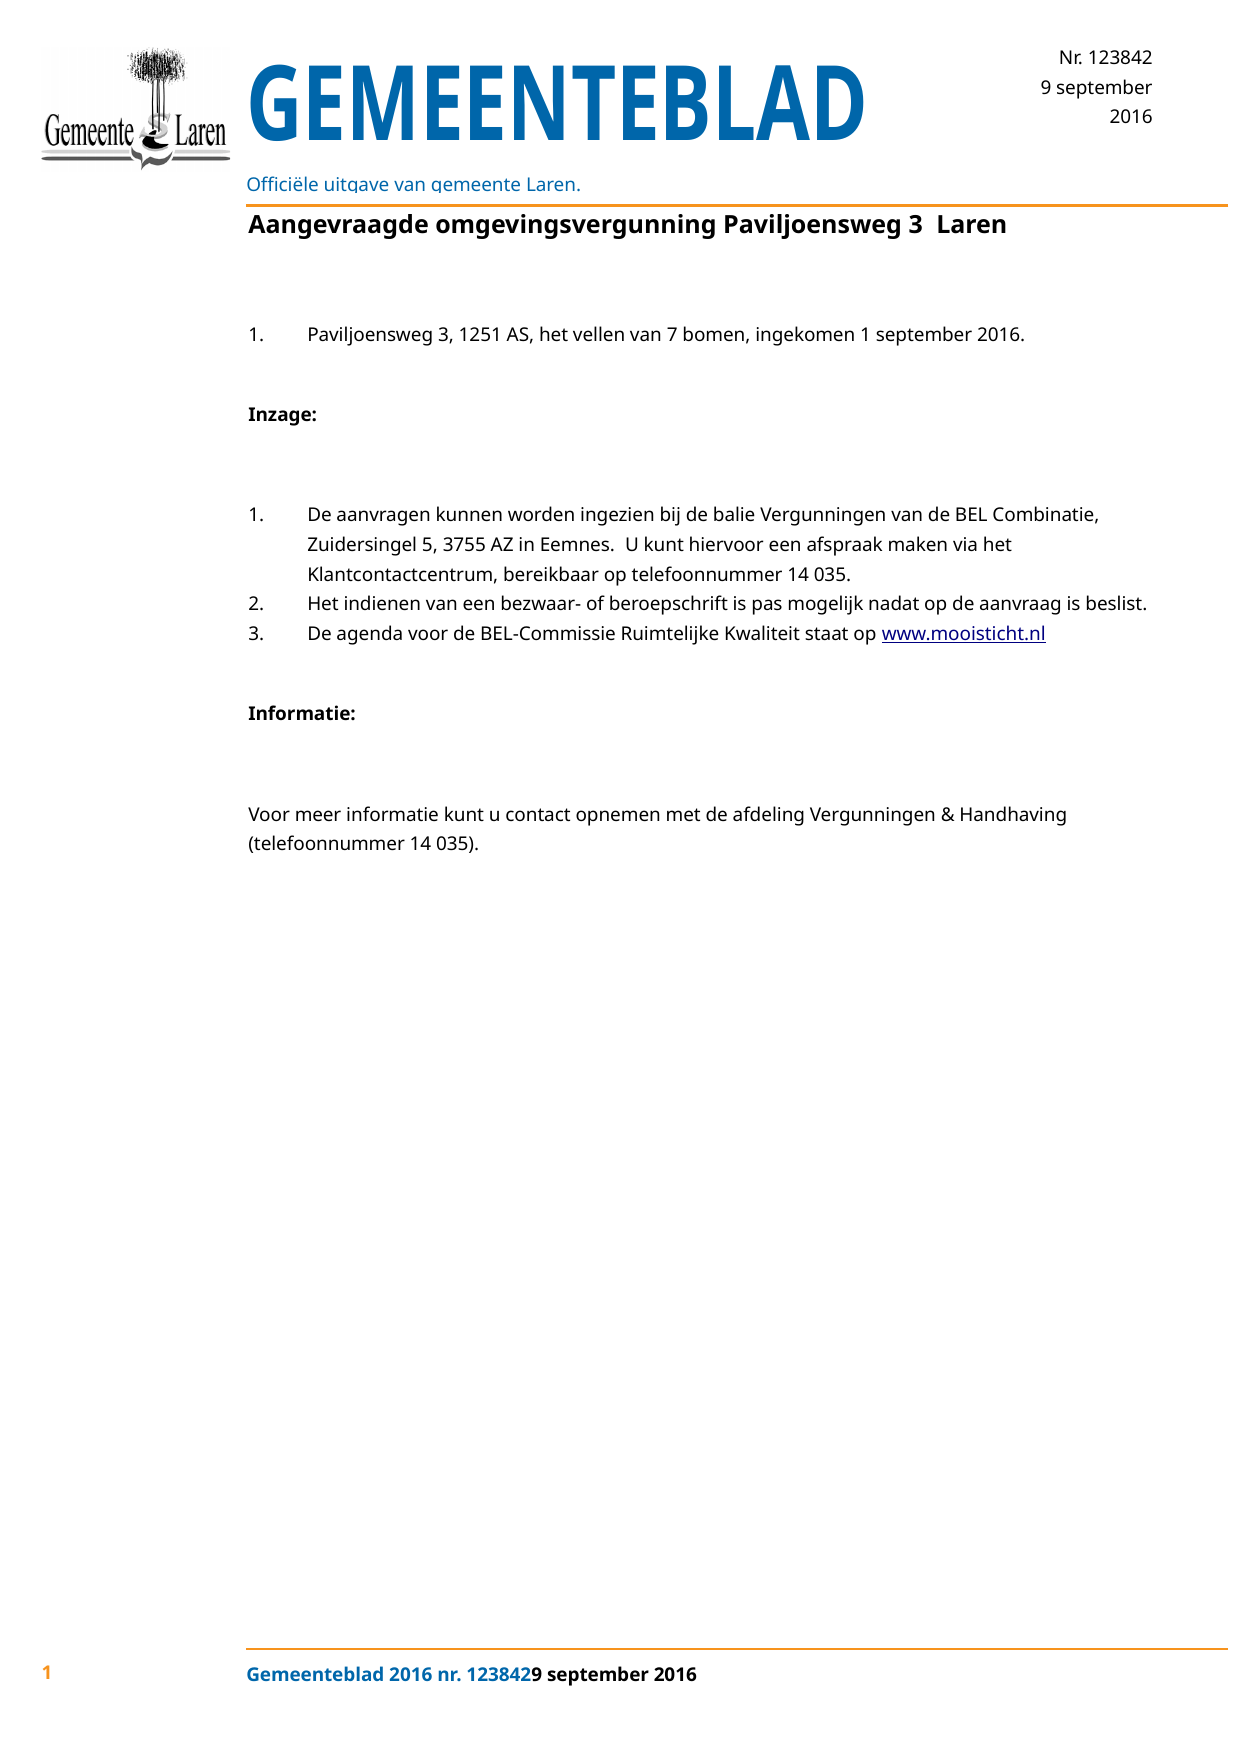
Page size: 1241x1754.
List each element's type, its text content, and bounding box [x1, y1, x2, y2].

text Voor meer informatie kunt u contact opnemen met de afdeling Vergunningen & Handhaving (telefoonnummer 14 035). [248, 801, 1152, 856]
text Aangevraagde omgevingsvergunning Paviljoensweg 3 Laren [248, 207, 1152, 241]
text Informatie: [248, 700, 1152, 726]
list Het indienen van een bezwaar- of beroepschrift is pas mogelijk nadat op de aanvraag is beslist. [248, 590, 1152, 616]
picture [41, 47, 231, 172]
list De agenda voor de BEL-Commissie Ruimtelijke Kwaliteit staat op www.mooisticht.nl [248, 620, 1152, 646]
list Paviljoensweg 3, 1251 AS, het vellen van 7 bomen, ingekomen 1 september 2016. [248, 321, 1152, 346]
list De aanvragen kunnen worden ingezien bij de balie Vergunningen van de BEL Combinatie, Zuidersingel 5, 3755 AZ in Eemnes. U kunt hiervoor een afspraak maken via het Klantcontactcentrum, bereikbaar op telefoonnummer 14 035. [248, 502, 1152, 586]
text Inzage: [248, 401, 1152, 426]
